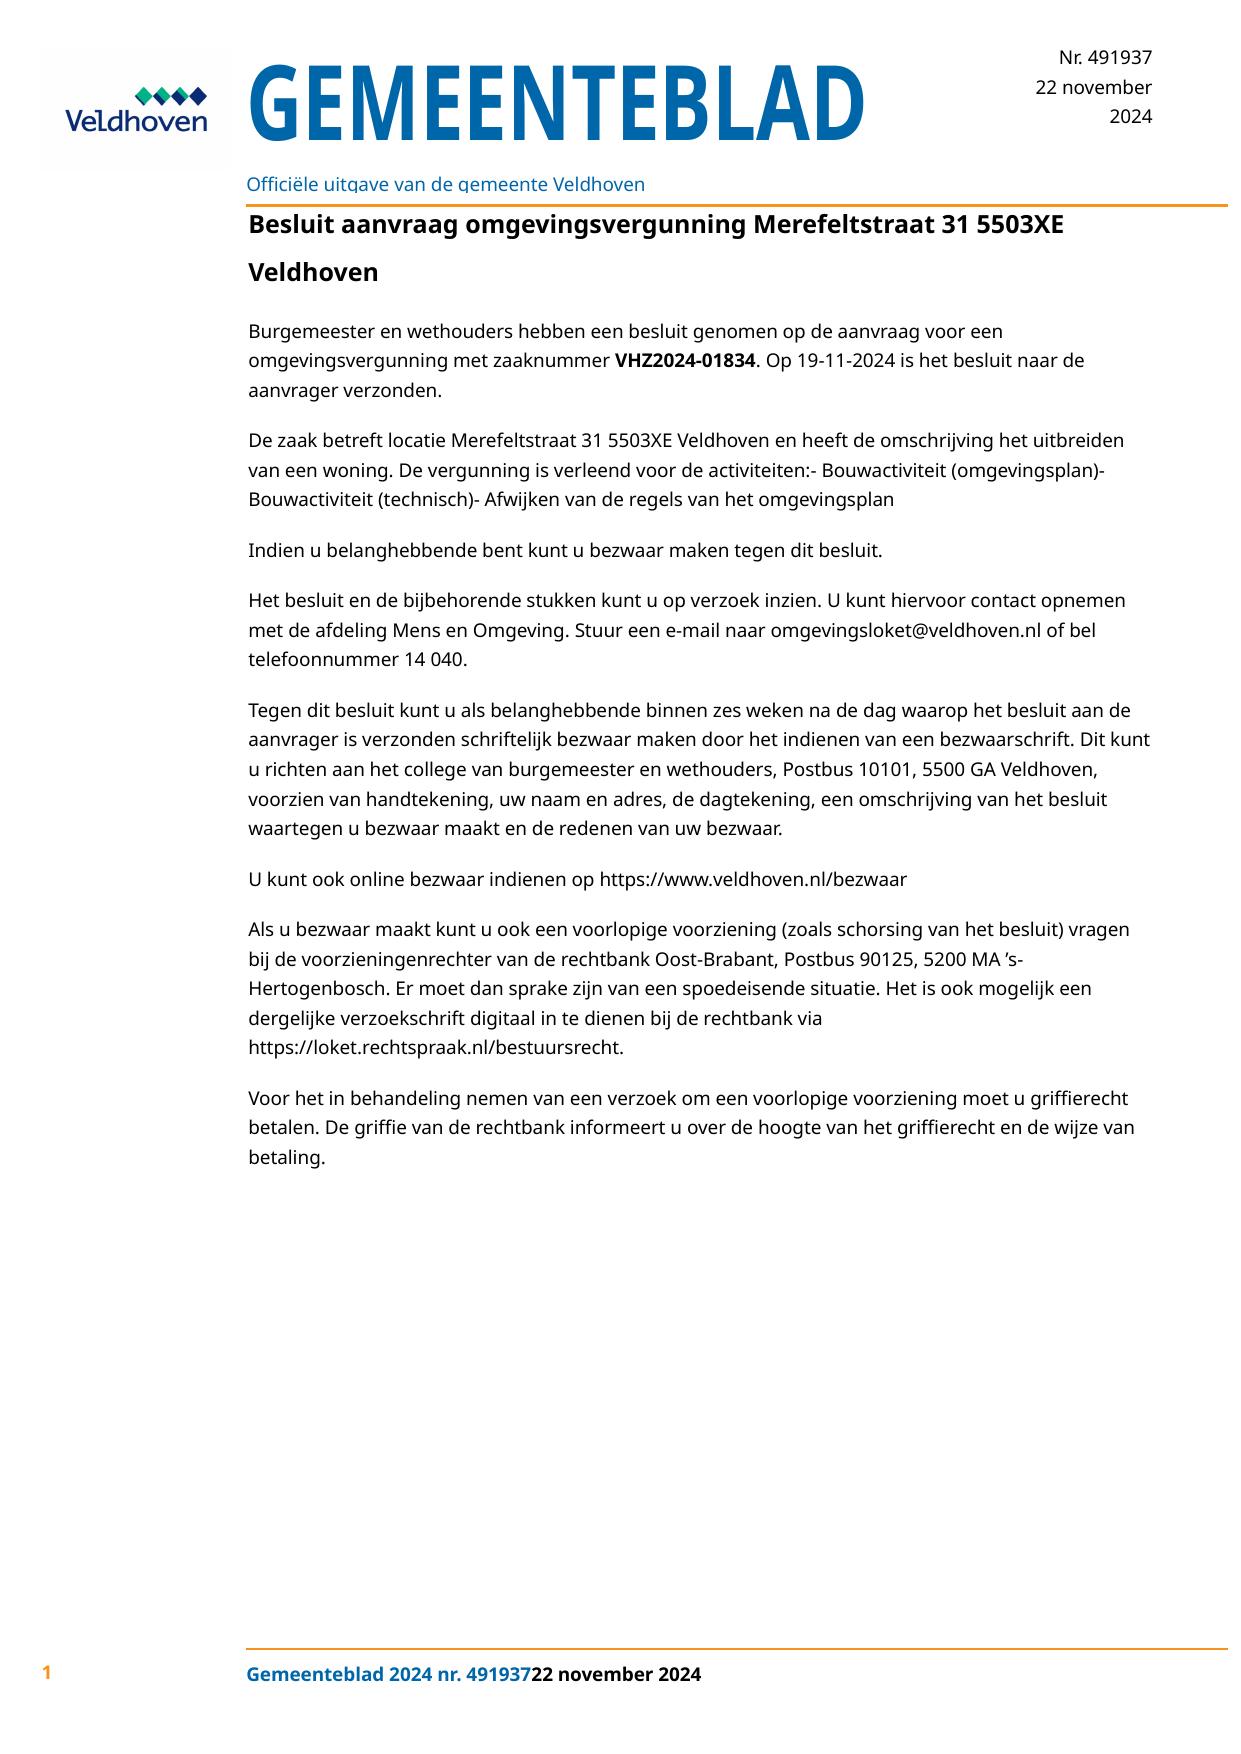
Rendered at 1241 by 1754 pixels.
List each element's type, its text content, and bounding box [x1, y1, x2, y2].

text Tegen dit besluit kunt u als belanghebbende binnen zes weken na de dag waarop het besluit aan de aanvrager is verzonden schriftelijk bezwaar maken door het indienen van een bezwaarschrift. Dit kunt u richten aan het college van burgemeester en wethouders, Postbus 10101, 5500 GA Veldhoven, voorzien van handtekening, uw naam en adres, de dagtekening, een omschrijving van het besluit waartegen u bezwaar maakt en de redenen van uw bezwaar. [248, 697, 1152, 841]
text Besluit aanvraag omgevingsvergunning Merefeltstraat 31 5503XE Veldhoven [248, 207, 1152, 288]
picture [41, 47, 231, 172]
text Indien u belanghebbende bent kunt u bezwaar maken tegen dit besluit. [248, 537, 1152, 563]
text Het besluit en de bijbehorende stukken kunt u op verzoek inzien. U kunt hiervoor contact opnemen met de afdeling Mens en Omgeving. Stuur een e-mail naar omgevingsloket@veldhoven.nl of bel telefoonnummer 14 040. [248, 587, 1152, 672]
text Als u bezwaar maakt kunt u ook een voorlopige voorziening (zoals schorsing van het besluit) vragen bij de voorzieningenrechter van de rechtbank Oost-Brabant, Postbus 90125, 5200 MA ’s-Hertogenbosch. Er moet dan sprake zijn van een spoedeisende situatie. Het is ook mogelijk een dergelijke verzoekschrift digitaal in te dienen bij de rechtbank via https://loket.rechtspraak.nl/bestuursrecht. [248, 916, 1152, 1060]
text Voor het in behandeling nemen van een verzoek om een voorlopige voorziening moet u griffierecht betalen. De griffie van de rechtbank informeert u over de hoogte van het griffierecht en de wijze van betaling. [248, 1085, 1152, 1170]
text Burgemeester en wethouders hebben een besluit genomen op de aanvraag voor een omgevingsvergunning met zaaknummer VHZ2024-01834. Op 19-11-2024 is het besluit naar de aanvrager verzonden. [248, 318, 1152, 403]
text U kunt ook online bezwaar indienen op https://www.veldhoven.nl/bezwaar [248, 866, 1152, 892]
text De zaak betreft locatie Merefeltstraat 31 5503XE Veldhoven en heeft de omschrijving het uitbreiden van een woning. De vergunning is verleend voor de activiteiten:- Bouwactiviteit (omgevingsplan)- Bouwactiviteit (technisch)- Afwijken van de regels van het omgevingsplan [248, 427, 1152, 512]
